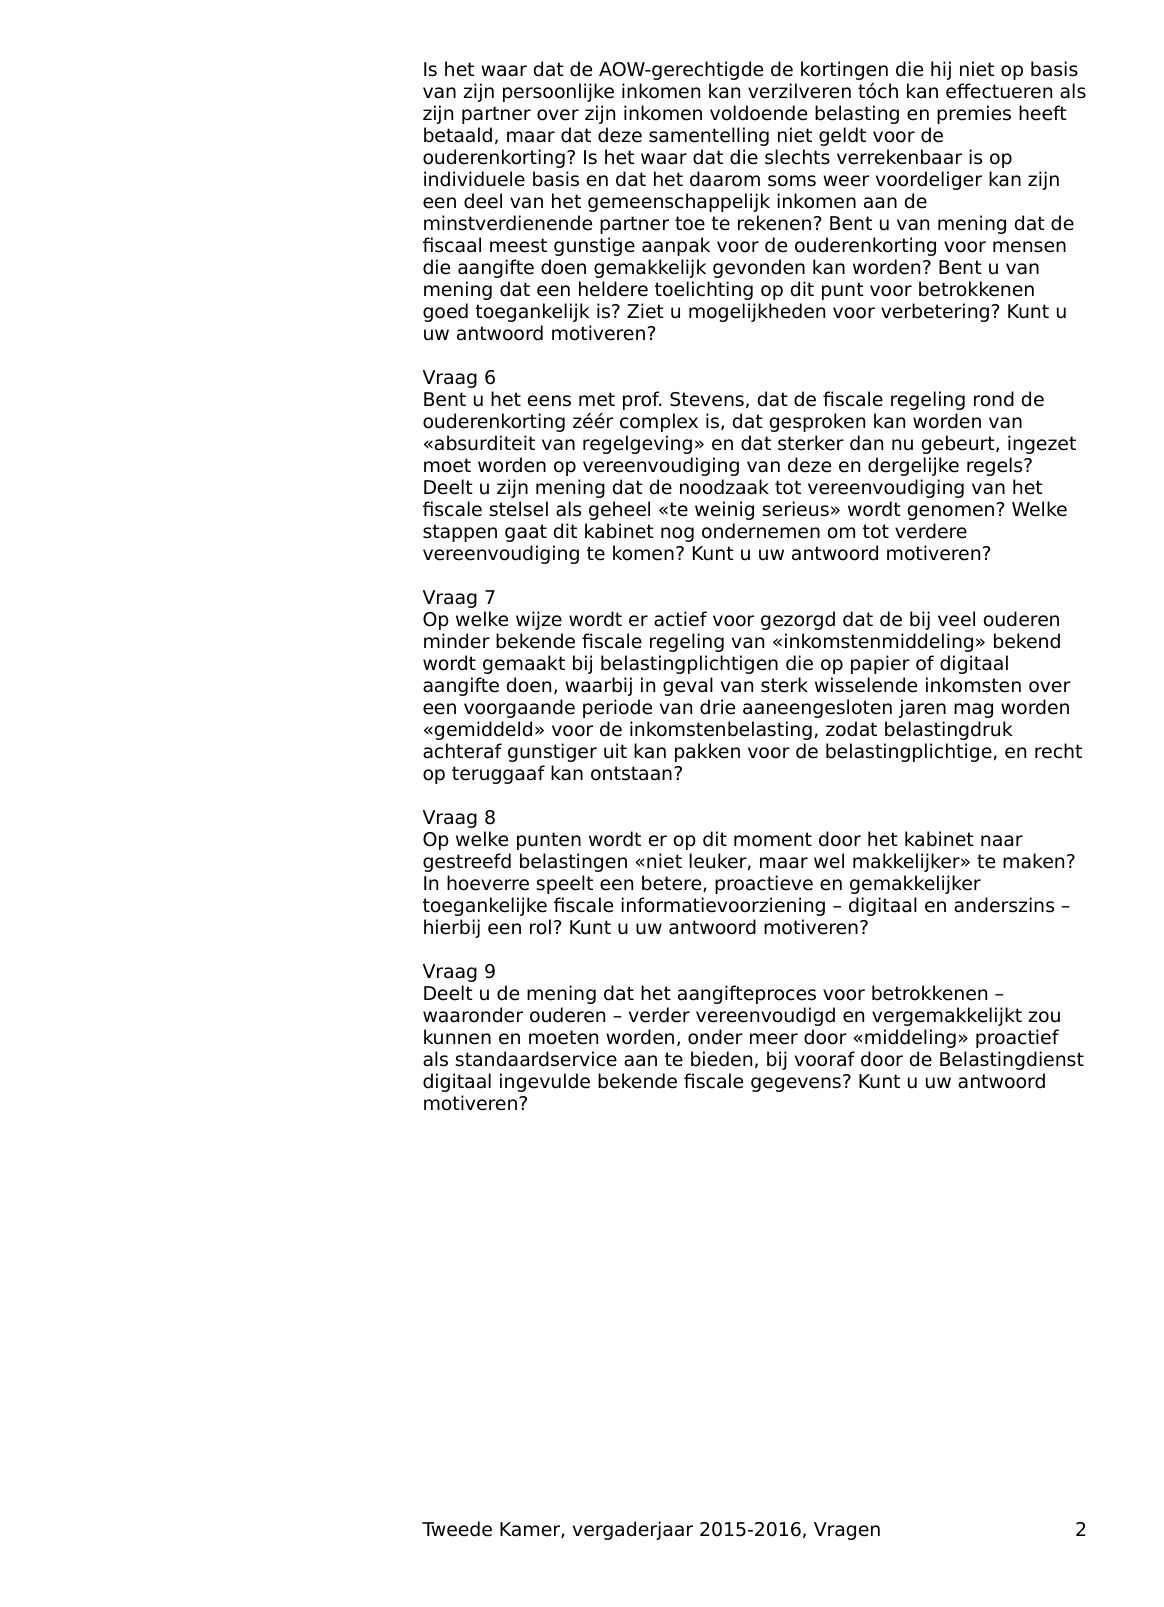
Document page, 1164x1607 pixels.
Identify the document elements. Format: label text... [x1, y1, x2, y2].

text Vraag 9 [422, 961, 1087, 983]
text Vraag 7 [422, 587, 1087, 609]
text Bent u het eens met prof. Stevens, dat de fiscale regeling rond de ouderenkorting zéér complex is, dat gesproken kan worden van «absurditeit van regelgeving» en dat sterker dan nu gebeurt, ingezet moet worden op vereenvoudiging van deze en dergelijke regels? Deelt u zijn mening dat de noodzaak tot vereenvoudiging van het fiscale stelsel als geheel «te weinig serieus» wordt genomen? Welke stappen gaat dit kabinet nog ondernemen om tot verdere vereenvoudiging te komen? Kunt u uw antwoord motiveren? [422, 389, 1087, 565]
text Deelt u de mening dat het aangifteproces voor betrokkenen – waaronder ouderen – verder vereenvoudigd en vergemakkelijkt zou kunnen en moeten worden, onder meer door «middeling» proactief als standaardservice aan te bieden, bij vooraf door de Belastingdienst digitaal ingevulde bekende fiscale gegevens? Kunt u uw antwoord motiveren? [422, 983, 1087, 1115]
text Is het waar dat de AOW-gerechtigde de kortingen die hij niet op basis van zijn persoonlijke inkomen kan verzilveren tóch kan effectueren als zijn partner over zijn inkomen voldoende belasting en premies heeft betaald, maar dat deze samentelling niet geldt voor de ouderenkorting? Is het waar dat die slechts verrekenbaar is op individuele basis en dat het daarom soms weer voordeliger kan zijn een deel van het gemeenschappelijk inkomen aan de minstverdienende partner toe te rekenen? Bent u van mening dat de fiscaal meest gunstige aanpak voor de ouderenkorting voor mensen die aangifte doen gemakkelijk gevonden kan worden? Bent u van mening dat een heldere toelichting op dit punt voor betrokkenen goed toegankelijk is? Ziet u mogelijkheden voor verbetering? Kunt u uw antwoord motiveren? [422, 59, 1087, 345]
text Op welke punten wordt er op dit moment door het kabinet naar gestreefd belastingen «niet leuker, maar wel makkelijker» te maken? In hoeverre speelt een betere, proactieve en gemakkelijker toegankelijke fiscale informatievoorziening – digitaal en anderszins – hierbij een rol? Kunt u uw antwoord motiveren? [422, 829, 1087, 939]
text Vraag 6 [422, 367, 1087, 389]
text Op welke wijze wordt er actief voor gezorgd dat de bij veel ouderen minder bekende fiscale regeling van «inkomstenmiddeling» bekend wordt gemaakt bij belastingplichtigen die op papier of digitaal aangifte doen, waarbij in geval van sterk wisselende inkomsten over een voorgaande periode van drie aaneengesloten jaren mag worden «gemiddeld» voor de inkomstenbelasting, zodat belastingdruk achteraf gunstiger uit kan pakken voor de belastingplichtige, en recht op teruggaaf kan ontstaan? [422, 609, 1087, 785]
text Vraag 8 [422, 807, 1087, 829]
